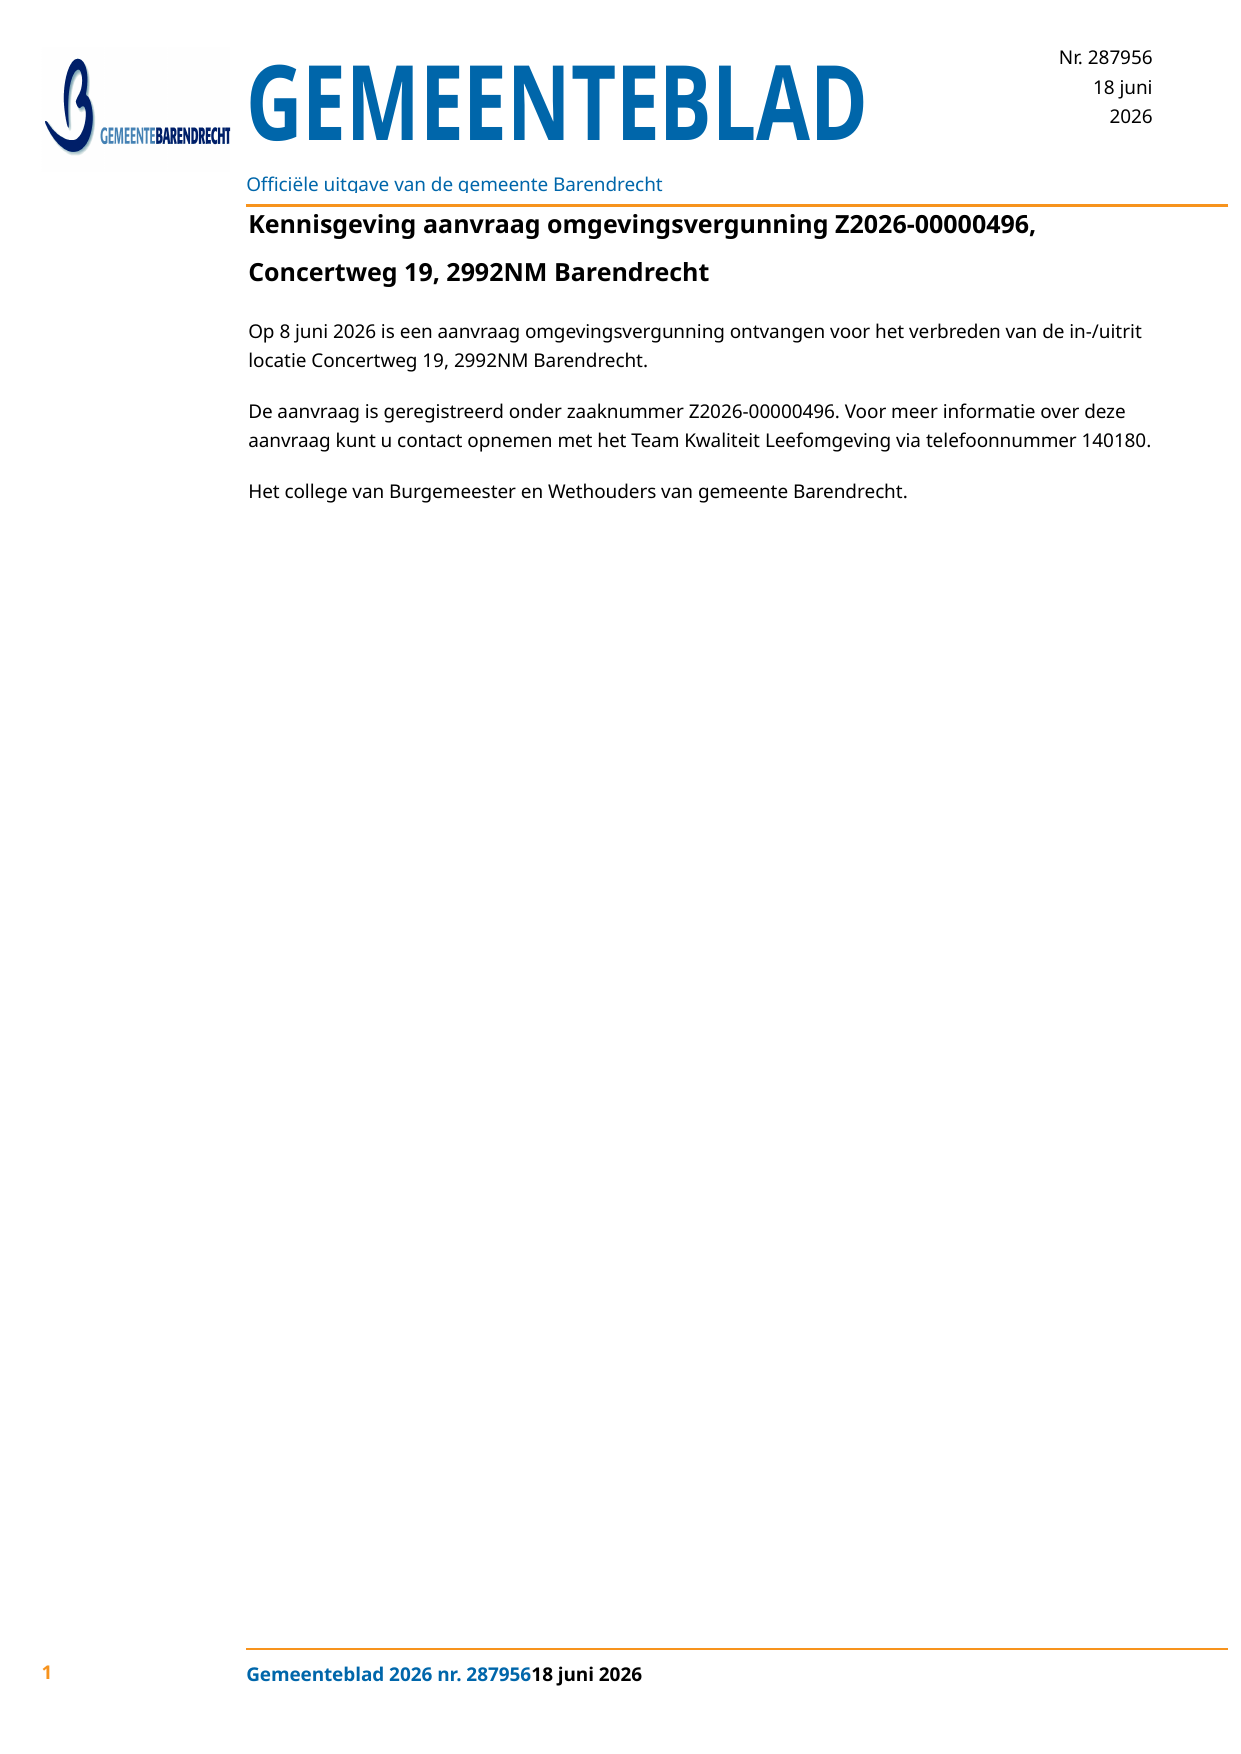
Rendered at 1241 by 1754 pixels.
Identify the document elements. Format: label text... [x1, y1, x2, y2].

text Kennisgeving aanvraag omgevingsvergunning Z2026-00000496, Concertweg 19, 2992NM Barendrecht [248, 207, 1152, 288]
text De aanvraag is geregistreerd onder zaaknummer Z2026-00000496. Voor meer informatie over deze aanvraag kunt u contact opnemen met het Team Kwaliteit Leefomgeving via telefoonnummer 140180. [248, 398, 1152, 453]
text Het college van Burgemeester en Wethouders van gemeente Barendrecht. [248, 478, 1152, 504]
text Op 8 juni 2026 is een aanvraag omgevingsvergunning ontvangen voor het verbreden van de in-/uitrit locatie Concertweg 19, 2992NM Barendrecht. [248, 318, 1152, 373]
picture [41, 47, 231, 172]
